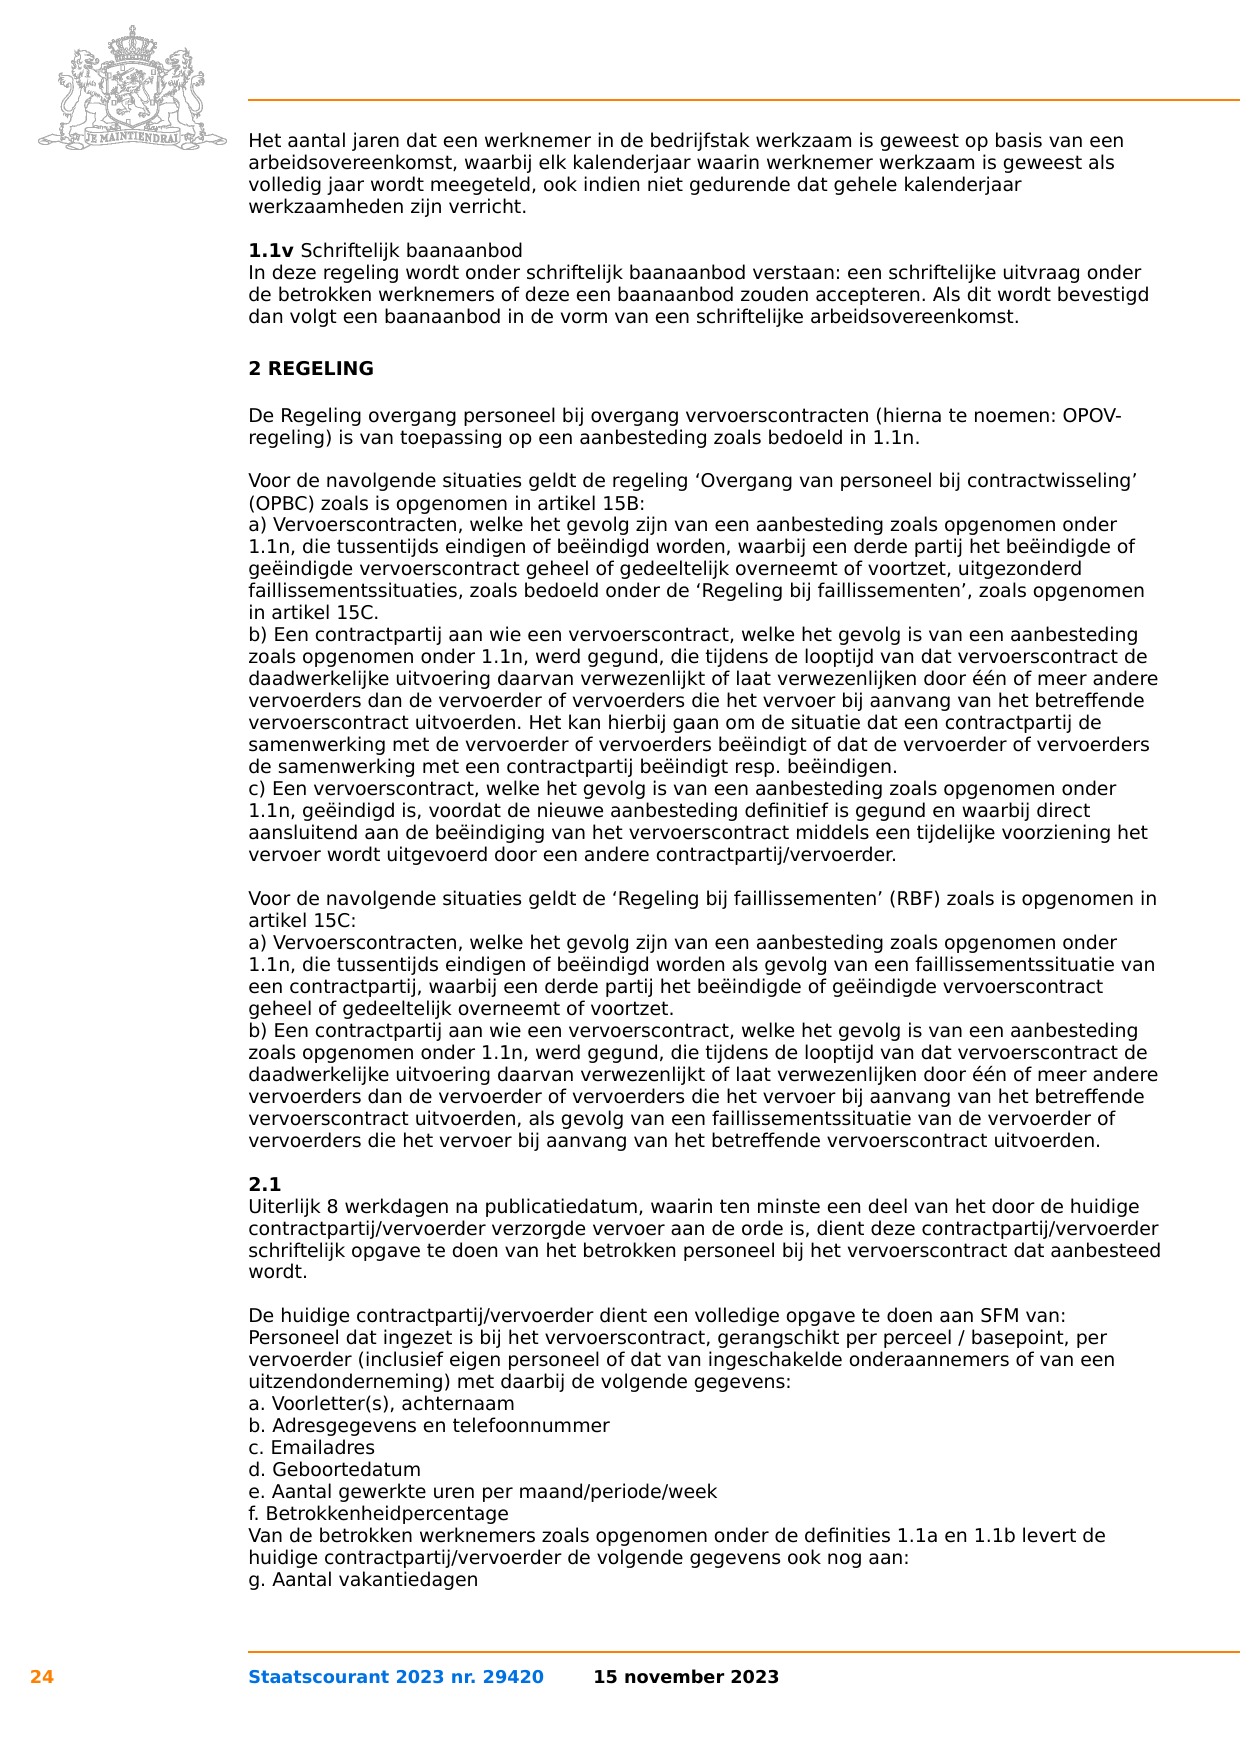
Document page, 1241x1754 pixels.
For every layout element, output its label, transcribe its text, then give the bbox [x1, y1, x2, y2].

subtitle 2 REGELING [248, 358, 1163, 379]
text e. Aantal gewerkte uren per maand/periode/week [248, 1481, 1163, 1503]
picture [38, 25, 227, 150]
text Van de betrokken werknemers zoals opgenomen onder de definities 1.1a en 1.1b levert de huidige contractpartij/vervoerder de volgende gegevens ook nog aan: [248, 1525, 1163, 1569]
text c) Een vervoerscontract, welke het gevolg is van een aanbesteding zoals opgenomen onder 1.1n, geëindigd is, voordat de nieuwe aanbesteding definitief is gegund en waarbij direct aansluitend aan de beëindiging van het vervoerscontract middels een tijdelijke voorziening het vervoer wordt uitgevoerd door een andere contractpartij/vervoerder. [248, 778, 1163, 866]
text a. Voorletter(s), achternaam [248, 1393, 1163, 1415]
text g. Aantal vakantiedagen [248, 1569, 1163, 1591]
text d. Geboortedatum [248, 1459, 1163, 1481]
text Uiterlijk 8 werkdagen na publicatiedatum, waarin ten minste een deel van het door de huidige contractpartij/vervoerder verzorgde vervoer aan de orde is, dient deze contractpartij/vervoerder schriftelijk opgave te doen van het betrokken personeel bij het vervoerscontract dat aanbesteed wordt. [248, 1196, 1163, 1283]
text Personeel dat ingezet is bij het vervoerscontract, gerangschikt per perceel / basepoint, per vervoerder (inclusief eigen personeel of dat van ingeschakelde onderaannemers of van een uitzendonderneming) met daarbij de volgende gegevens: [248, 1327, 1163, 1393]
text 1.1v Schriftelijk baanaanbod [248, 240, 1163, 262]
text f. Betrokkenheidpercentage [248, 1503, 1163, 1525]
text De huidige contractpartij/vervoerder dient een volledige opgave te doen aan SFM van: [248, 1305, 1163, 1327]
text a) Vervoerscontracten, welke het gevolg zijn van een aanbesteding zoals opgenomen onder 1.1n, die tussentijds eindigen of beëindigd worden, waarbij een derde partij het beëindigde of geëindigde vervoerscontract geheel of gedeeltelijk overneemt of voortzet, uitgezonderd faillissementssituaties, zoals bedoeld onder de ‘Regeling bij faillissementen’, zoals opgenomen in artikel 15C. [248, 514, 1163, 624]
text In deze regeling wordt onder schriftelijk baanaanbod verstaan: een schriftelijke uitvraag onder de betrokken werknemers of deze een baanaanbod zouden accepteren. Als dit wordt bevestigd dan volgt een baanaanbod in de vorm van een schriftelijke arbeidsovereenkomst. [248, 262, 1163, 328]
text Het aantal jaren dat een werknemer in de bedrijfstak werkzaam is geweest op basis van een arbeidsovereenkomst, waarbij elk kalenderjaar waarin werknemer werkzaam is geweest als volledig jaar wordt meegeteld, ook indien niet gedurende dat gehele kalenderjaar werkzaamheden zijn verricht. [248, 130, 1163, 218]
text c. Emailadres [248, 1437, 1163, 1459]
text b) Een contractpartij aan wie een vervoerscontract, welke het gevolg is van een aanbesteding zoals opgenomen onder 1.1n, werd gegund, die tijdens de looptijd van dat vervoerscontract de daadwerkelijke uitvoering daarvan verwezenlijkt of laat verwezenlijken door één of meer andere vervoerders dan de vervoerder of vervoerders die het vervoer bij aanvang van het betreffende vervoerscontract uitvoerden, als gevolg van een faillissementssituatie van de vervoerder of vervoerders die het vervoer bij aanvang van het betreffende vervoerscontract uitvoerden. [248, 1020, 1163, 1152]
text a) Vervoerscontracten, welke het gevolg zijn van een aanbesteding zoals opgenomen onder 1.1n, die tussentijds eindigen of beëindigd worden als gevolg van een faillissementssituatie van een contractpartij, waarbij een derde partij het beëindigde of geëindigde vervoerscontract geheel of gedeeltelijk overneemt of voortzet. [248, 932, 1163, 1020]
text Voor de navolgende situaties geldt de regeling ‘Overgang van personeel bij contractwisseling’ (OPBC) zoals is opgenomen in artikel 15B: [248, 470, 1163, 514]
text De Regeling overgang personeel bij overgang vervoerscontracten (hierna te noemen: OPOV- regeling) is van toepassing op een aanbesteding zoals bedoeld in 1.1n. [248, 404, 1163, 448]
text b) Een contractpartij aan wie een vervoerscontract, welke het gevolg is van een aanbesteding zoals opgenomen onder 1.1n, werd gegund, die tijdens de looptijd van dat vervoerscontract de daadwerkelijke uitvoering daarvan verwezenlijkt of laat verwezenlijken door één of meer andere vervoerders dan de vervoerder of vervoerders die het vervoer bij aanvang van het betreffende vervoerscontract uitvoerden. Het kan hierbij gaan om de situatie dat een contractpartij de samenwerking met de vervoerder of vervoerders beëindigt of dat de vervoerder of vervoerders de samenwerking met een contractpartij beëindigt resp. beëindigen. [248, 624, 1163, 778]
text Voor de navolgende situaties geldt de ‘Regeling bij faillissementen’ (RBF) zoals is opgenomen in artikel 15C: [248, 888, 1163, 932]
text 2.1 [248, 1173, 1163, 1196]
text b. Adresgegevens en telefoonnummer [248, 1415, 1163, 1437]
